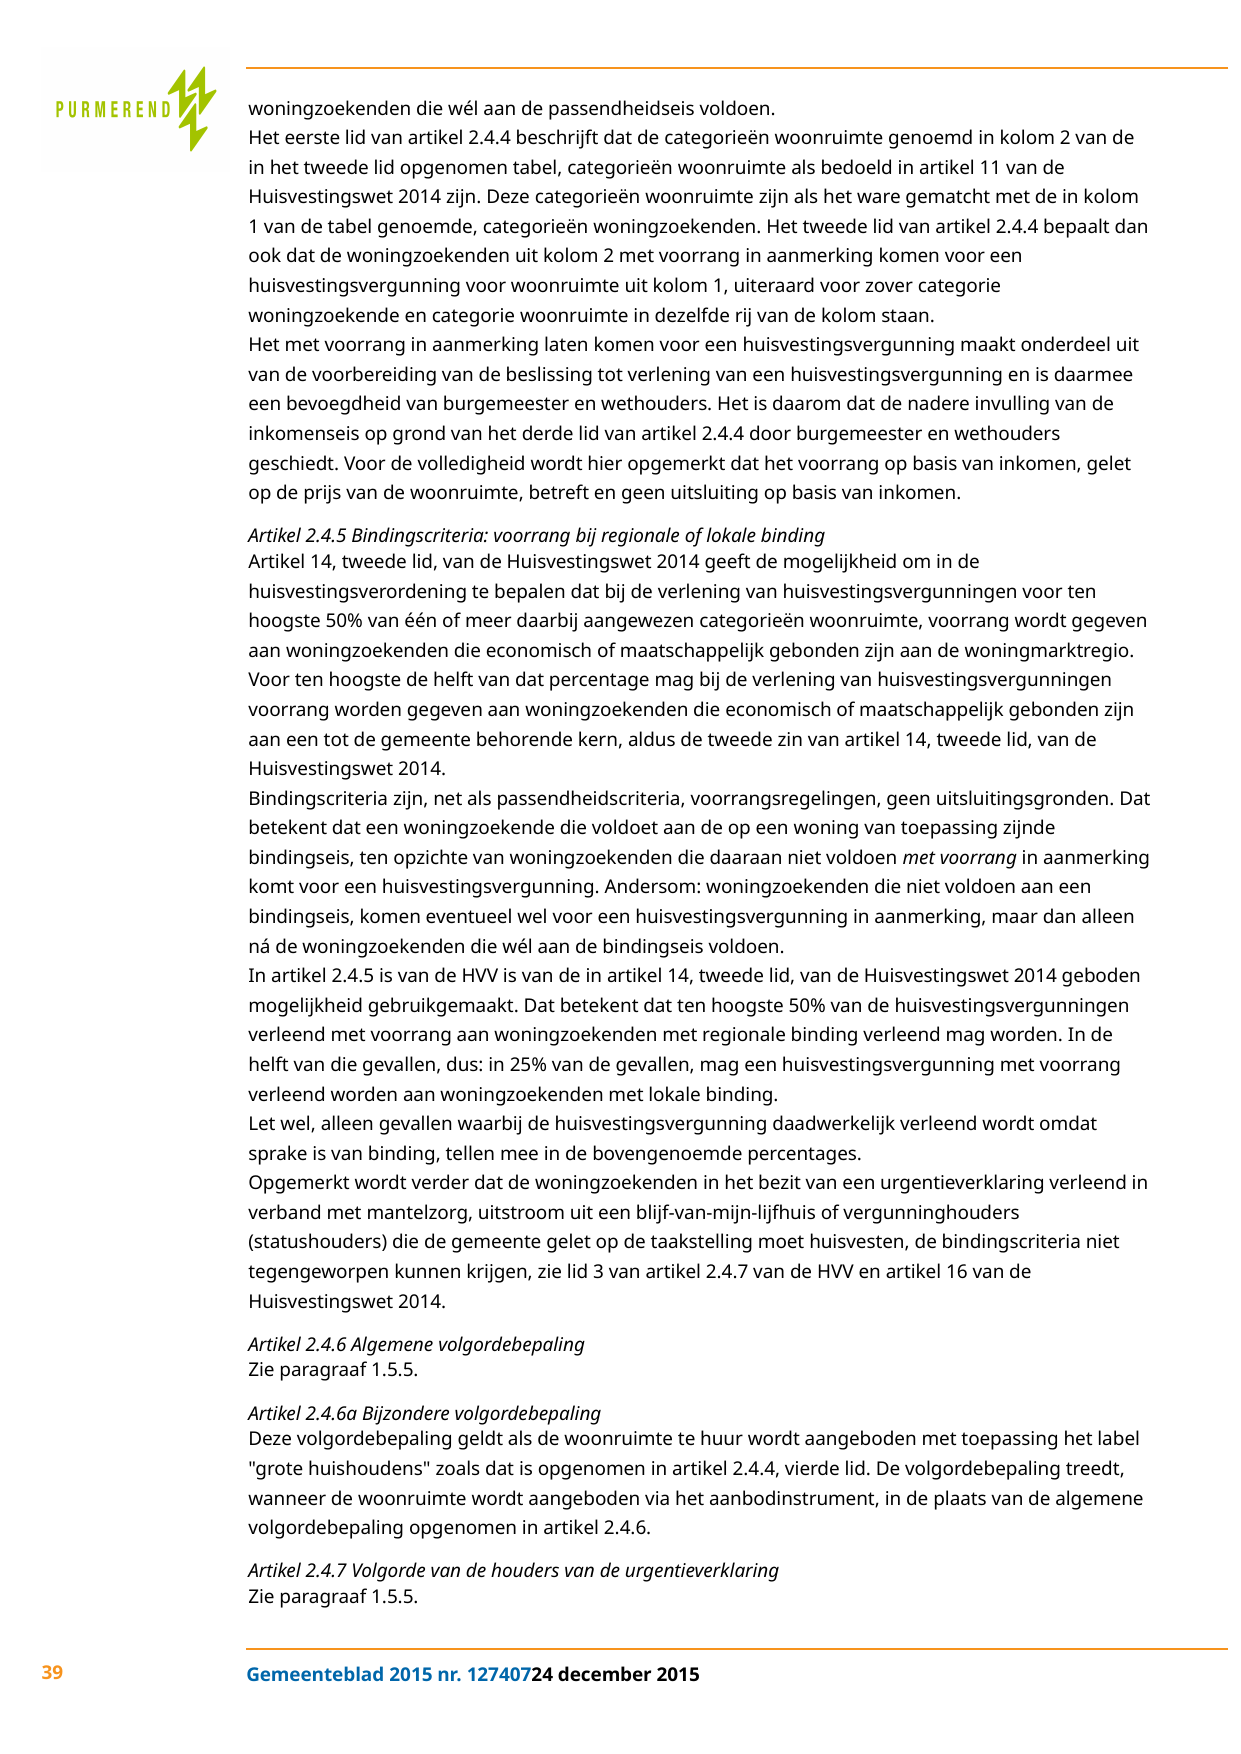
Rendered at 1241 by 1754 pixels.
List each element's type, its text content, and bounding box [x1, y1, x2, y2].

text Bindingscriteria zijn, net als passendheidscriteria, voorrangsregelingen, geen uitsluitingsgronden. Dat betekent dat een woningzoekende die voldoet aan de op een woning van toepassing zijnde bindingseis, ten opzichte van woningzoekenden die daaraan niet voldoen met voorrang in aanmerking komt voor een huisvestingsvergunning. Andersom: woningzoekenden die niet voldoen aan een bindingseis, komen eventueel wel voor een huisvestingsvergunning in aanmerking, maar dan alleen ná de woningzoekenden die wél aan de bindingseis voldoen. [248, 785, 1152, 958]
text Artikel 14, tweede lid, van de Huisvestingswet 2014 geeft de mogelijkheid om in de huisvestingsverordening te bepalen dat bij de verlening van huisvestingsvergunningen voor ten hoogste 50% van één of meer daarbij aangewezen categorieën woonruimte, voorrang wordt gegeven aan woningzoekenden die economisch of maatschappelijk gebonden zijn aan de woningmarktregio. [248, 548, 1152, 663]
text Artikel 2.4.5 Bindingscriteria: voorrang bij regionale of lokale binding [248, 522, 1152, 548]
text woningzoekenden die wél aan de passendheidseis voldoen. [248, 95, 1152, 121]
text In artikel 2.4.5 is van de HVV is van de in artikel 14, tweede lid, van de Huisvestingswet 2014 geboden mogelijkheid gebruikgemaakt. Dat betekent dat ten hoogste 50% van de huisvestingsvergunningen verleend met voorrang aan woningzoekenden met regionale binding verleend mag worden. In de helft van die gevallen, dus: in 25% van de gevallen, mag een huisvestingsvergunning met voorrang verleend worden aan woningzoekenden met lokale binding. [248, 962, 1152, 1106]
text Zie paragraaf 1.5.5. [248, 1357, 1152, 1382]
picture [41, 47, 231, 172]
text Let wel, alleen gevallen waarbij de huisvestingsvergunning daadwerkelijk verleend wordt omdat sprake is van binding, tellen mee in de bovengenoemde percentages. [248, 1110, 1152, 1166]
text Artikel 2.4.6 Algemene volgordebepaling [248, 1331, 1152, 1357]
text Artikel 2.4.6a Bijzondere volgordebepaling [248, 1400, 1152, 1426]
text Deze volgordebepaling geldt als de woonruimte te huur wordt aangeboden met toepassing het label "grote huishoudens" zoals dat is opgenomen in artikel 2.4.4, vierde lid. De volgordebepaling treedt, wanneer de woonruimte wordt aangeboden via het aanbodinstrument, in de plaats van de algemene volgordebepaling opgenomen in artikel 2.4.6. [248, 1426, 1152, 1540]
text Artikel 2.4.7 Volgorde van de houders van de urgentieverklaring [248, 1557, 1152, 1583]
text Het met voorrang in aanmerking laten komen voor een huisvestingsvergunning maakt onderdeel uit van de voorbereiding van de beslissing tot verlening van een huisvestingsvergunning en is daarmee een bevoegdheid van burgemeester en wethouders. Het is daarom dat de nadere invulling van de inkomenseis op grond van het derde lid van artikel 2.4.4 door burgemeester en wethouders geschiedt. Voor de volledigheid wordt hier opgemerkt dat het voorrang op basis van inkomen, gelet op de prijs van de woonruimte, betreft en geen uitsluiting op basis van inkomen. [248, 331, 1152, 505]
text Het eerste lid van artikel 2.4.4 beschrijft dat de categorieën woonruimte genoemd in kolom 2 van de in het tweede lid opgenomen tabel, categorieën woonruimte als bedoeld in artikel 11 van de Huisvestingswet 2014 zijn. Deze categorieën woonruimte zijn als het ware gematcht met de in kolom 1 van de tabel genoemde, categorieën woningzoekenden. Het tweede lid van artikel 2.4.4 bepaalt dan ook dat de woningzoekenden uit kolom 2 met voorrang in aanmerking komen voor een huisvestingsvergunning voor woonruimte uit kolom 1, uiteraard voor zover categorie woningzoekende en categorie woonruimte in dezelfde rij van de kolom staan. [248, 124, 1152, 328]
text Voor ten hoogste de helft van dat percentage mag bij de verlening van huisvestingsvergunningen voorrang worden gegeven aan woningzoekenden die economisch of maatschappelijk gebonden zijn aan een tot de gemeente behorende kern, aldus de tweede zin van artikel 14, tweede lid, van de Huisvestingswet 2014. [248, 667, 1152, 781]
text Zie paragraaf 1.5.5. [248, 1583, 1152, 1609]
text Opgemerkt wordt verder dat de woningzoekenden in het bezit van een urgentieverklaring verleend in verband met mantelzorg, uitstroom uit een blijf-van-mijn-lijfhuis of vergunninghouders (statushouders) die de gemeente gelet op de taakstelling moet huisvesten, de bindingscriteria niet tegengeworpen kunnen krijgen, zie lid 3 van artikel 2.4.7 van de HVV en artikel 16 van de Huisvestingswet 2014. [248, 1169, 1152, 1313]
